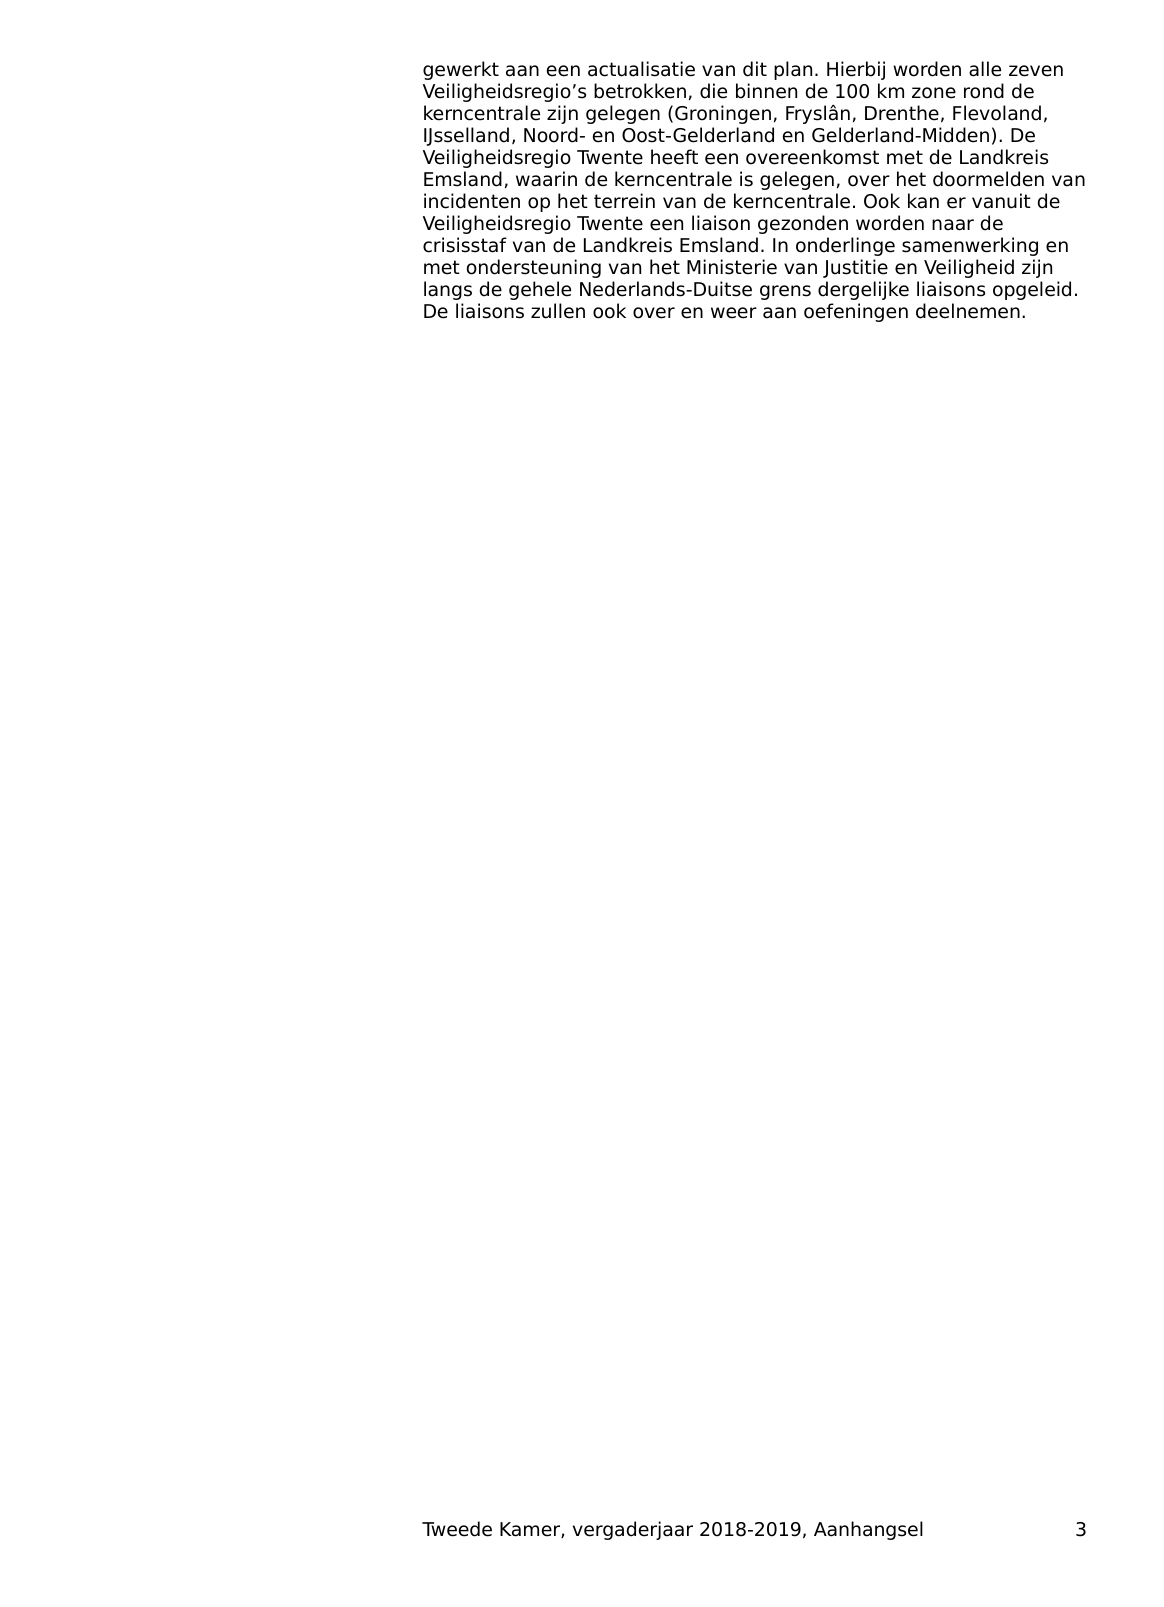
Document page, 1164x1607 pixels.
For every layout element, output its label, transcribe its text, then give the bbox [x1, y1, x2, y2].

text gewerkt aan een actualisatie van dit plan. Hierbij worden alle zeven Veiligheidsregio’s betrokken, die binnen de 100 km zone rond de kerncentrale zijn gelegen (Groningen, Fryslân, Drenthe, Flevoland, IJsselland, Noord- en Oost-Gelderland en Gelderland-Midden). De Veiligheidsregio Twente heeft een overeenkomst met de Landkreis Emsland, waarin de kerncentrale is gelegen, over het doormelden van incidenten op het terrein van de kerncentrale. Ook kan er vanuit de Veiligheidsregio Twente een liaison gezonden worden naar de crisisstaf van de Landkreis Emsland. In onderlinge samenwerking en met ondersteuning van het Ministerie van Justitie en Veiligheid zijn langs de gehele Nederlands-Duitse grens dergelijke liaisons opgeleid. De liaisons zullen ook over en weer aan oefeningen deelnemen. [422, 59, 1087, 323]
